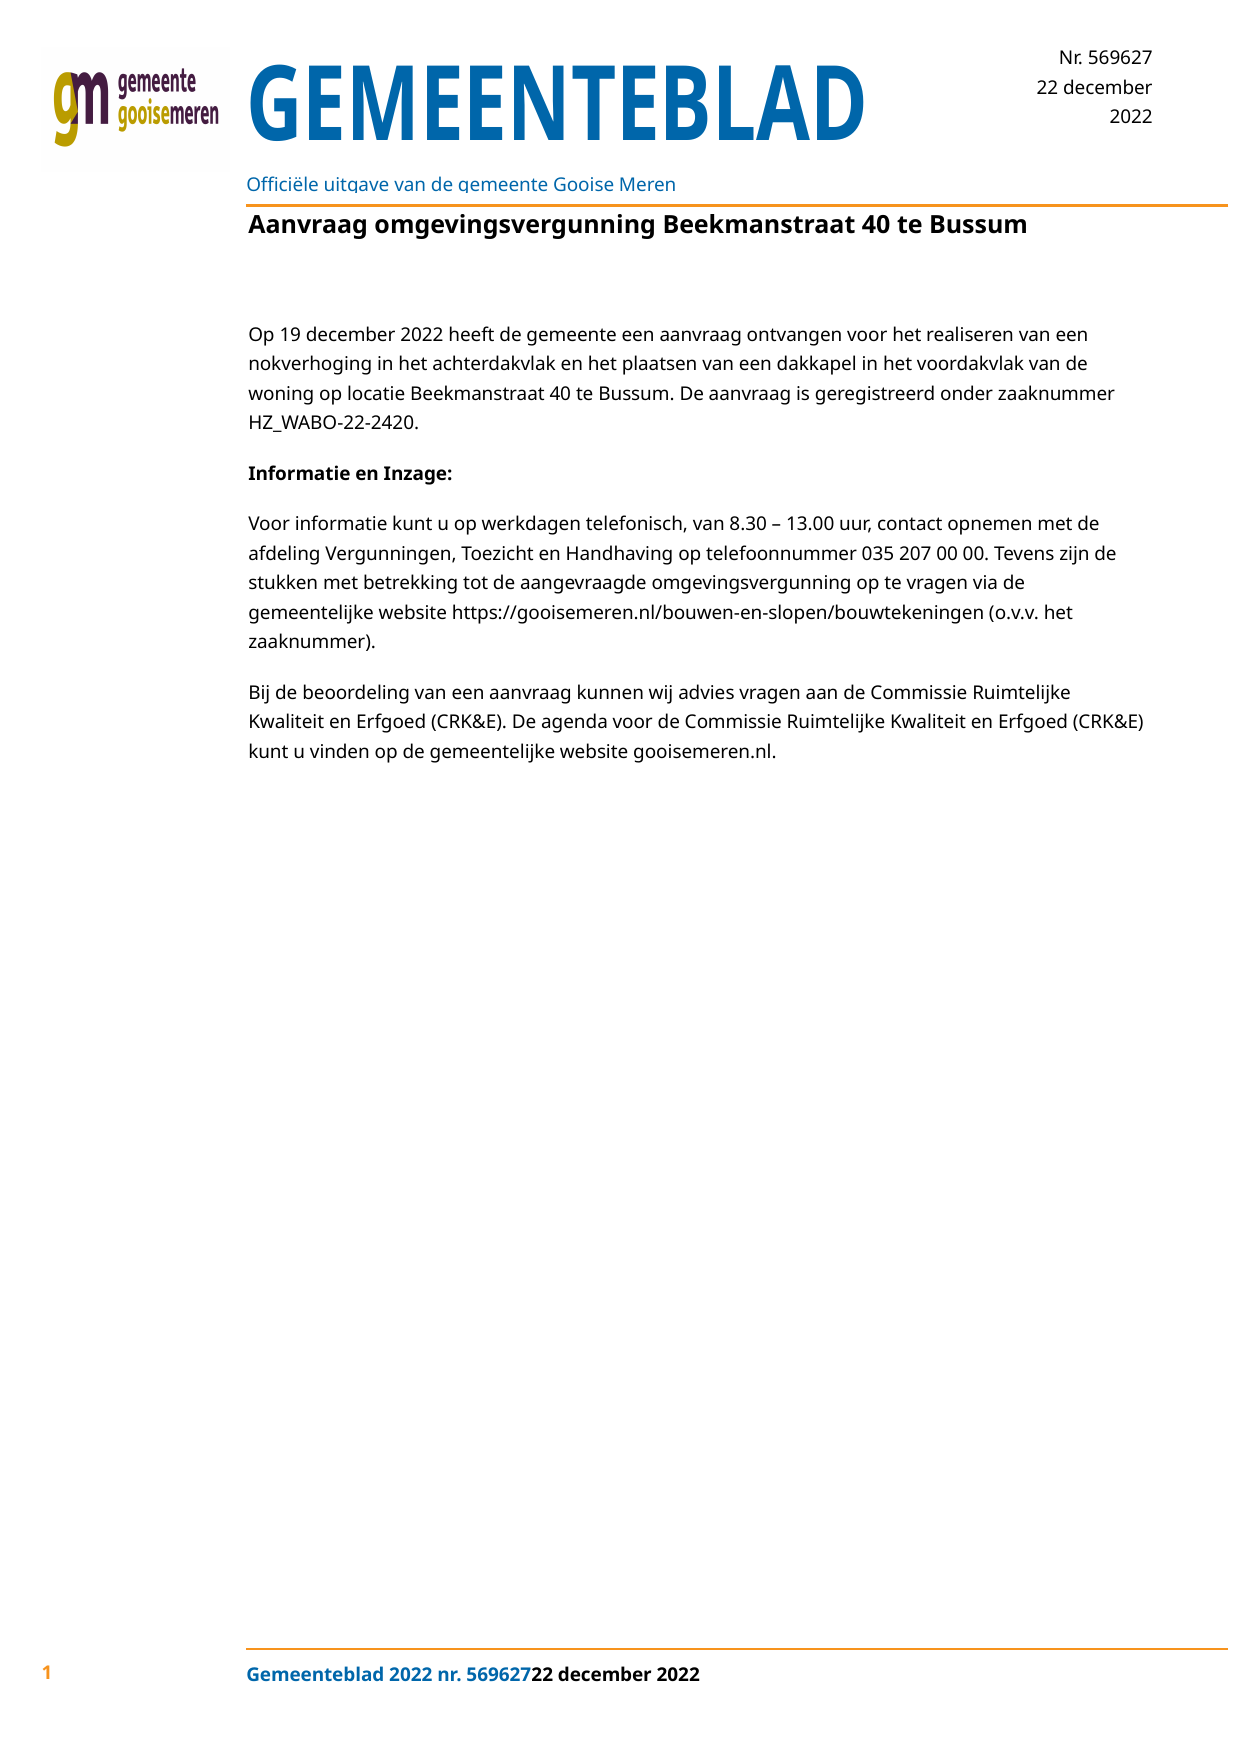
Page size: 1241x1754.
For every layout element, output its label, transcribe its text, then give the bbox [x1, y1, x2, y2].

text Op 19 december 2022 heeft de gemeente een aanvraag ontvangen voor het realiseren van een nokverhoging in het achterdakvlak en het plaatsen van een dakkapel in het voordakvlak van de woning op locatie Beekmanstraat 40 te Bussum. De aanvraag is geregistreerd onder zaaknummer HZ_WABO-22-2420. [248, 321, 1152, 435]
text Voor informatie kunt u op werkdagen telefonisch, van 8.30 – 13.00 uur, contact opnemen met de afdeling Vergunningen, Toezicht en Handhaving op telefoonnummer 035 207 00 00. Tevens zijn de stukken met betrekking tot de aangevraagde omgevingsvergunning op te vragen via de gemeentelijke website https://gooisemeren.nl/bouwen-en-slopen/bouwtekeningen (o.v.v. het zaaknummer). [248, 510, 1152, 654]
text Bij de beoordeling van een aanvraag kunnen wij advies vragen aan de Commissie Ruimtelijke Kwaliteit en Erfgoed (CRK&E). De agenda voor de Commissie Ruimtelijke Kwaliteit en Erfgoed (CRK&E) kunt u vinden op de gemeentelijke website gooisemeren.nl. [248, 679, 1152, 764]
text Aanvraag omgevingsvergunning Beekmanstraat 40 te Bussum [248, 207, 1152, 241]
text Informatie en Inzage: [248, 460, 1152, 486]
picture [41, 47, 231, 172]
